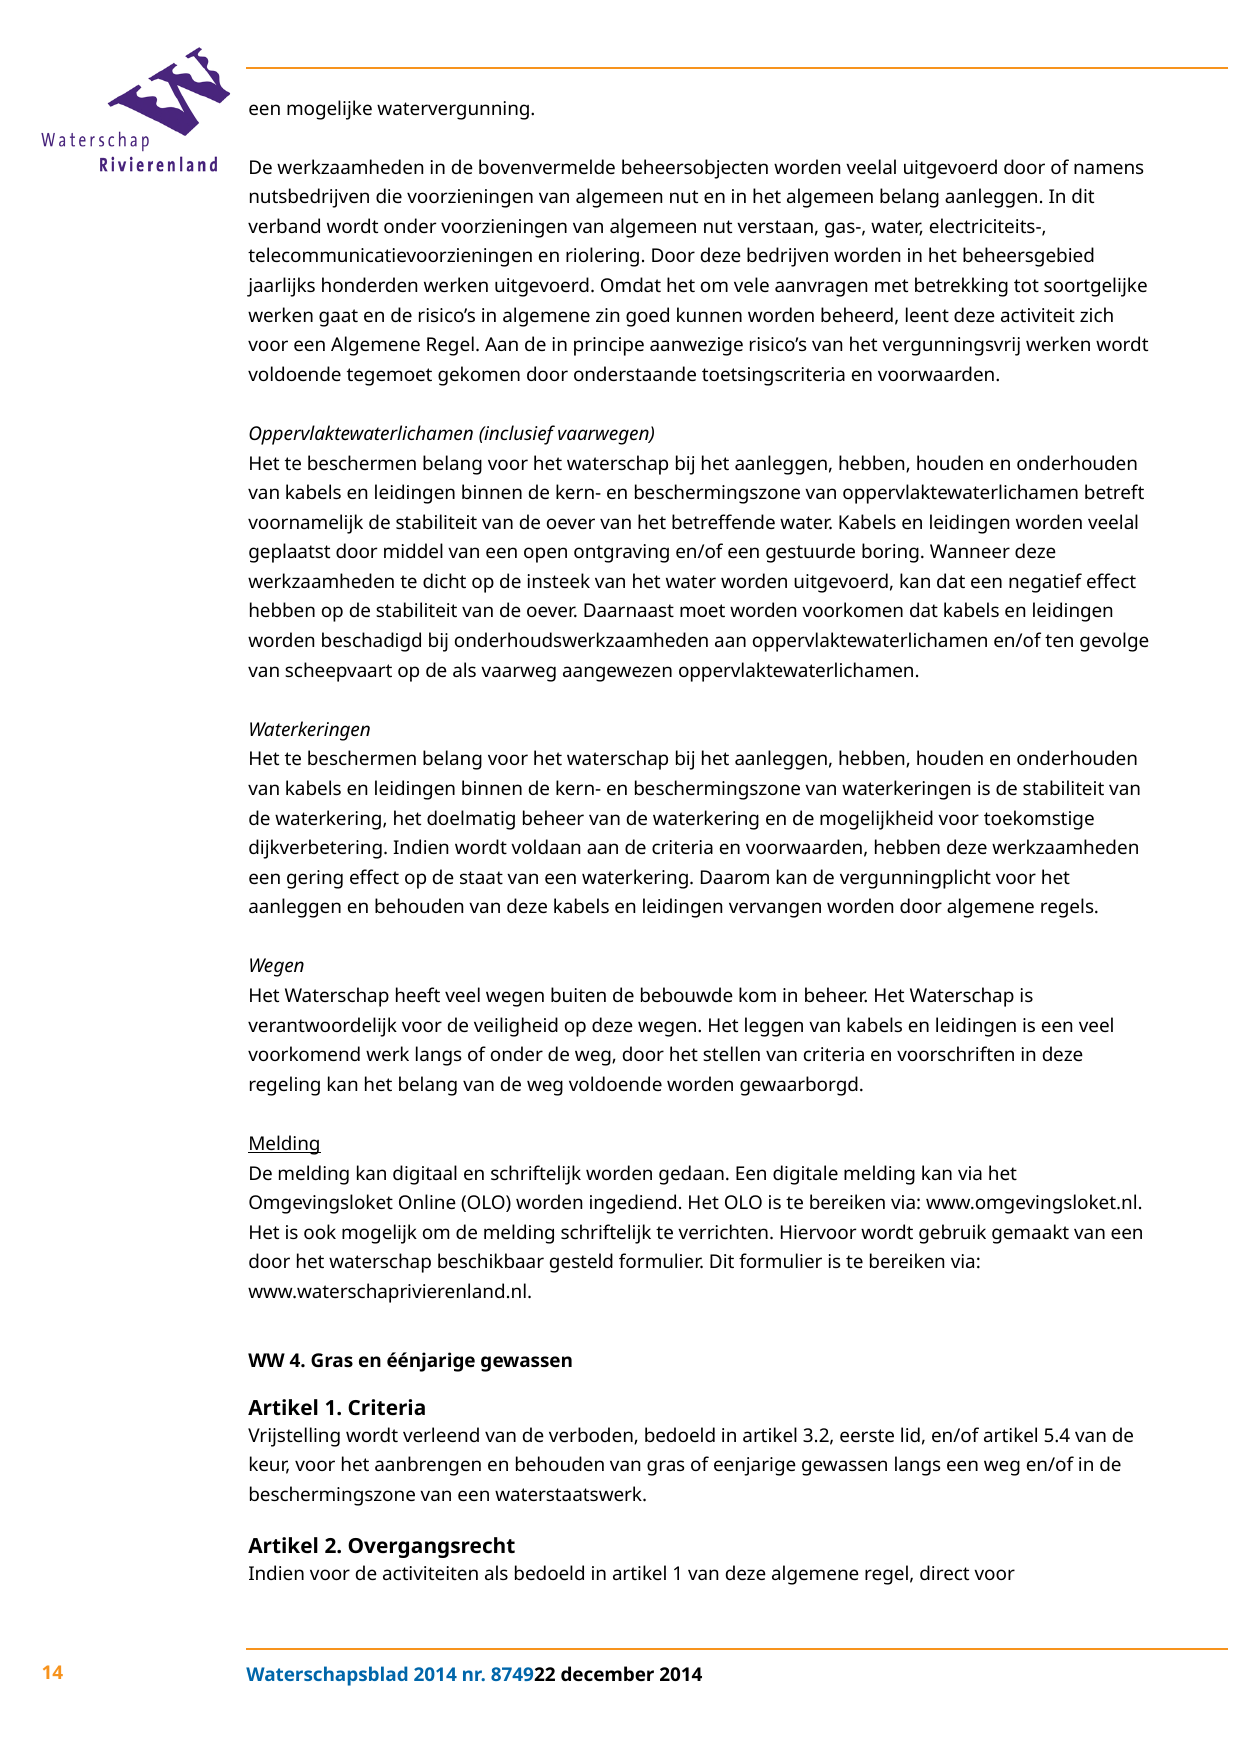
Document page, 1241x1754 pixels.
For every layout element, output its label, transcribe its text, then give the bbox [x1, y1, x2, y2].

text De werkzaamheden in de bovenvermelde beheersobjecten worden veelal uitgevoerd door of namens nutsbedrijven die voorzieningen van algemeen nut en in het algemeen belang aanleggen. In dit verband wordt onder voorzieningen van algemeen nut verstaan, gas-, water, electriciteits-, telecommunicatievoorzieningen en riolering. Door deze bedrijven worden in het beheersgebied jaarlijks honderden werken uitgevoerd. Omdat het om vele aanvragen met betrekking tot soortgelijke werken gaat en de risico’s in algemene zin goed kunnen worden beheerd, leent deze activiteit zich voor een Algemene Regel. Aan de in principe aanwezige risico’s van het vergunningsvrij werken wordt voldoende tegemoet gekomen door onderstaande toetsingscriteria en voorwaarden. [248, 154, 1152, 387]
text Wegen [248, 953, 1152, 978]
text De melding kan digitaal en schriftelijk worden gedaan. Een digitale melding kan via het Omgevingsloket Online (OLO) worden ingediend. Het OLO is te bereiken via: www.omgevingsloket.nl. Het is ook mogelijk om de melding schriftelijk te verrichten. Hiervoor wordt gebruik gemaakt van een door het waterschap beschikbaar gesteld formulier. Dit formulier is te bereiken via: www.waterschaprivierenland.nl. [248, 1160, 1152, 1304]
text Waterkeringen [248, 716, 1152, 742]
text Het Waterschap heeft veel wegen buiten de bebouwde kom in beheer. Het Waterschap is verantwoordelijk voor de veiligheid op deze wegen. Het leggen van kabels en leidingen is een veel voorkomend werk langs of onder de weg, door het stellen van criteria en voorschriften in deze regeling kan het belang van de weg voldoende worden gewaarborgd. [248, 982, 1152, 1097]
text WW 4. Gras en éénjarige gewassen [248, 1347, 1152, 1373]
text Vrijstelling wordt verleend van de verboden, bedoeld in artikel 3.2, eerste lid, en/of artikel 5.4 van de keur, voor het aanbrengen en behouden van gras of eenjarige gewassen langs een weg en/of in de beschermingszone van een waterstaatswerk. [248, 1422, 1152, 1507]
text Oppervlaktewaterlichamen (inclusief vaarwegen) [248, 420, 1152, 446]
text Artikel 2. Overgangsrecht [248, 1532, 1152, 1560]
text Melding [248, 1130, 1152, 1156]
picture [41, 47, 231, 172]
text Het te beschermen belang voor het waterschap bij het aanleggen, hebben, houden en onderhouden van kabels en leidingen binnen de kern- en beschermingszone van waterkeringen is de stabiliteit van de waterkering, het doelmatig beheer van de waterkering en de mogelijkheid voor toekomstige dijkverbetering. Indien wordt voldaan aan de criteria en voorwaarden, hebben deze werkzaamheden een gering effect op de staat van een waterkering. Daarom kan de vergunningplicht voor het aanleggen en behouden van deze kabels en leidingen vervangen worden door algemene regels. [248, 746, 1152, 919]
text Artikel 1. Criteria [248, 1393, 1152, 1422]
text Indien voor de activiteiten als bedoeld in artikel 1 van deze algemene regel, direct voor [248, 1560, 1152, 1586]
text Het te beschermen belang voor het waterschap bij het aanleggen, hebben, houden en onderhouden van kabels en leidingen binnen de kern- en beschermingszone van oppervlaktewaterlichamen betreft voornamelijk de stabiliteit van de oever van het betreffende water. Kabels en leidingen worden veelal geplaatst door middel van een open ontgraving en/of een gestuurde boring. Wanneer deze werkzaamheden te dicht op de insteek van het water worden uitgevoerd, kan dat een negatief effect hebben op de stabiliteit van de oever. Daarnaast moet worden voorkomen dat kabels en leidingen worden beschadigd bij onderhoudswerkzaamheden aan oppervlaktewaterlichamen en/of ten gevolge van scheepvaart op de als vaarweg aangewezen oppervlaktewaterlichamen. [248, 450, 1152, 683]
text een mogelijke watervergunning. [248, 95, 1152, 121]
